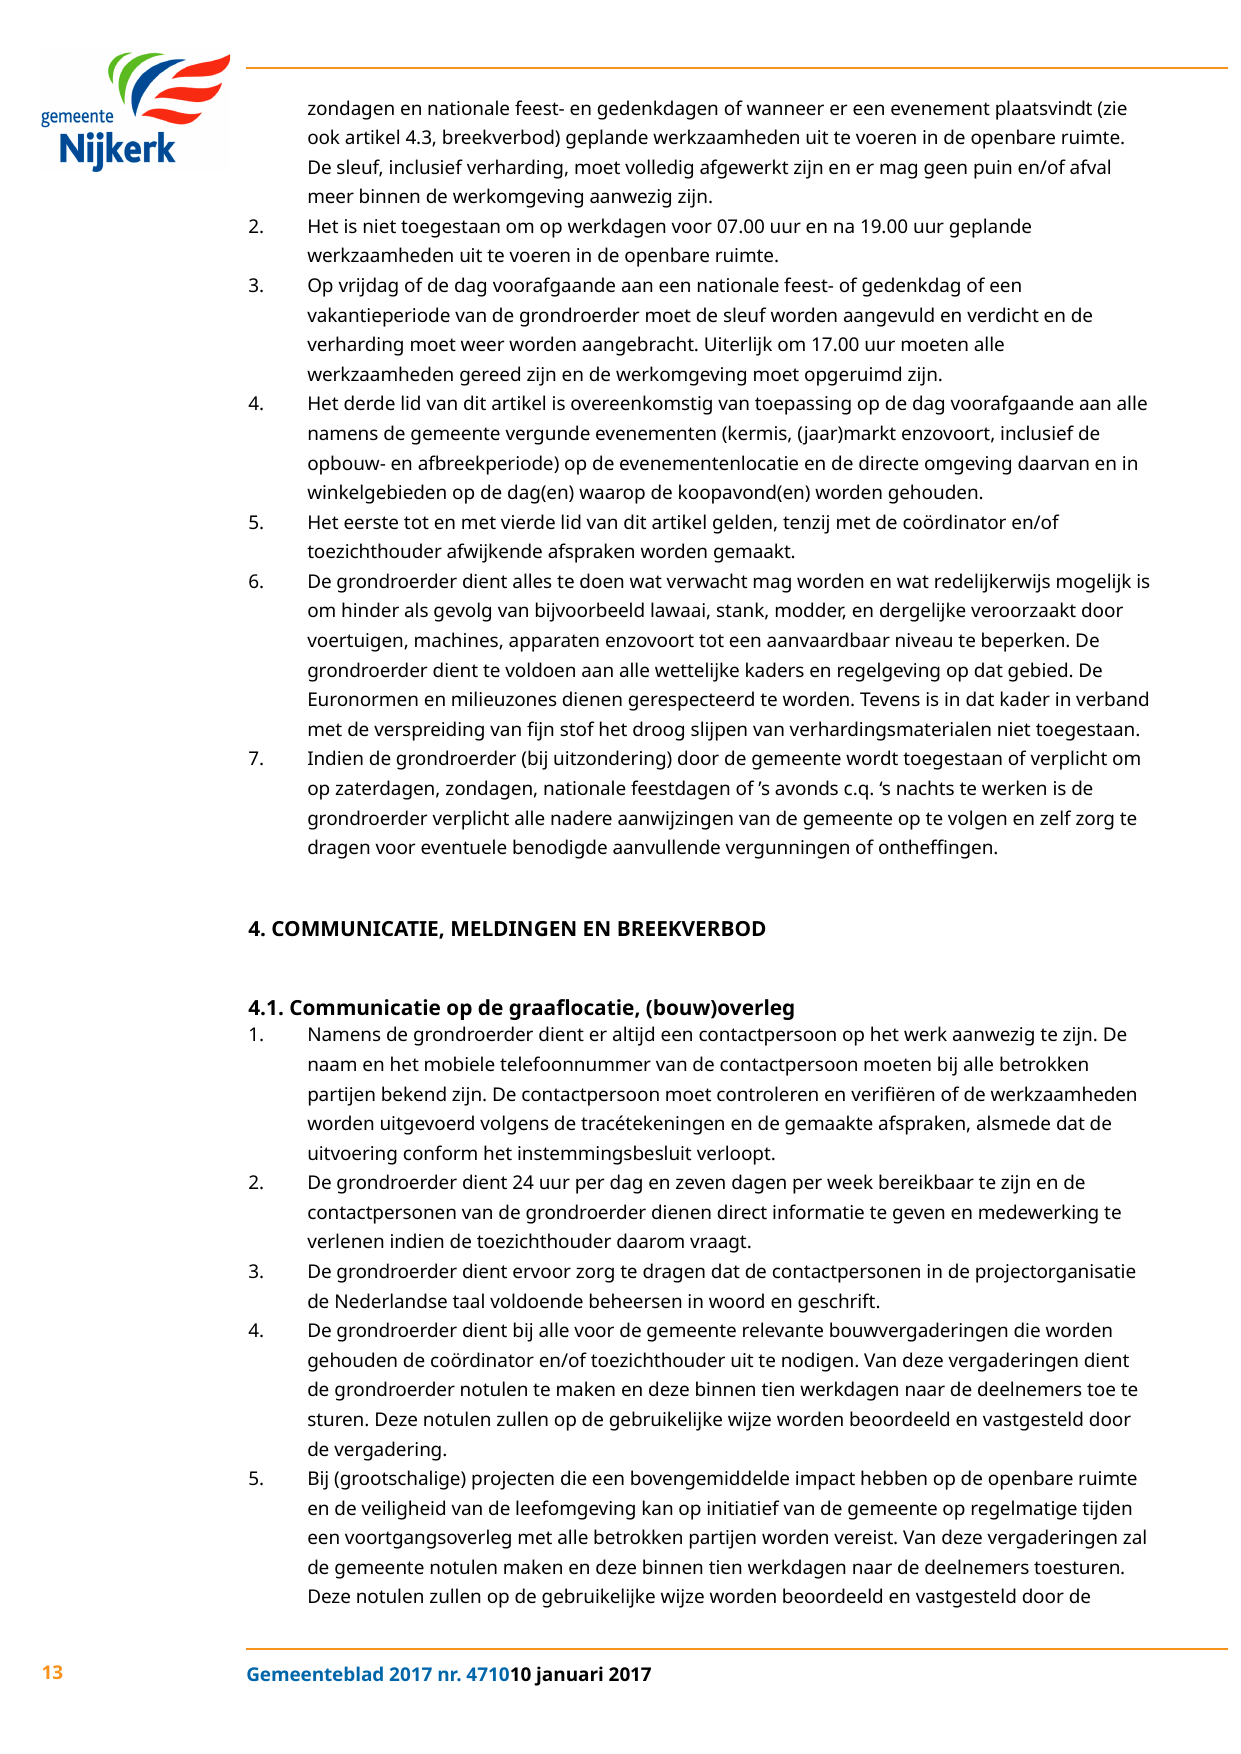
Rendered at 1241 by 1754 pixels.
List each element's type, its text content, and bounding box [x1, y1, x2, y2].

text 4.1. Communicatie op de graaflocatie, (bouw)overleg [248, 993, 1152, 1022]
list De grondroerder dient alles te doen wat verwacht mag worden en wat redelijkerwijs mogelijk is om hinder als gevolg van bijvoorbeeld lawaai, stank, modder, en dergelijke veroorzaakt door voertuigen, machines, apparaten enzovoort tot een aanvaardbaar niveau te beperken. De grondroerder dient te voldoen aan alle wettelijke kaders en regelgeving op dat gebied. De Euronormen en milieuzones dienen gerespecteerd te worden. Tevens is in dat kader in verband met de verspreiding van fijn stof het droog slijpen van verhardingsmaterialen niet toegestaan. [248, 568, 1152, 742]
list Namens de grondroerder dient er altijd een contactpersoon op het werk aanwezig te zijn. De naam en het mobiele telefoonnummer van de contactpersoon moeten bij alle betrokken partijen bekend zijn. De contactpersoon moet controleren en verifiëren of de werkzaamheden worden uitgevoerd volgens de tracétekeningen en de gemaakte afspraken, alsmede dat de uitvoering conform het instemmingsbesluit verloopt. [248, 1022, 1152, 1166]
list Het eerste tot en met vierde lid van dit artikel gelden, tenzij met de coördinator en/of toezichthouder afwijkende afspraken worden gemaakt. [248, 509, 1152, 564]
list Het derde lid van dit artikel is overeenkomstig van toepassing op de dag voorafgaande aan alle namens de gemeente vergunde evenementen (kermis, (jaar)markt enzovoort, inclusief de opbouw- en afbreekperiode) op de evenementenlocatie en de directe omgeving daarvan en in winkelgebieden op de dag(en) waarop de koopavond(en) worden gehouden. [248, 391, 1152, 505]
list Op vrijdag of de dag voorafgaande aan een nationale feest- of gedenkdag of een vakantieperiode van de grondroerder moet de sleuf worden aangevuld en verdicht en de verharding moet weer worden aangebracht. Uiterlijk om 17.00 uur moeten alle werkzaamheden gereed zijn en de werkomgeving moet opgeruimd zijn. [248, 272, 1152, 387]
list zondagen en nationale feest- en gedenkdagen of wanneer er een evenement plaatsvindt (zie ook artikel 4.3, breekverbod) geplande werkzaamheden uit te voeren in de openbare ruimte. De sleuf, inclusief verharding, moet volledig afgewerkt zijn en er mag geen puin en/of afval meer binnen de werkomgeving aanwezig zijn. [248, 95, 1152, 209]
picture [41, 47, 231, 172]
list Het is niet toegestaan om op werkdagen voor 07.00 uur en na 19.00 uur geplande werkzaamheden uit te voeren in de openbare ruimte. [248, 213, 1152, 268]
list De grondroerder dient ervoor zorg te dragen dat de contactpersonen in de projectorganisatie de Nederlandse taal voldoende beheersen in woord en geschrift. [248, 1258, 1152, 1314]
list De grondroerder dient 24 uur per dag en zeven dagen per week bereikbaar te zijn en de contactpersonen van de grondroerder dienen direct informatie te geven en medewerking te verlenen indien de toezichthouder daarom vraagt. [248, 1169, 1152, 1254]
text 4. COMMUNICATIE, MELDINGEN EN BREEKVERBOD [248, 914, 1152, 943]
list De grondroerder dient bij alle voor de gemeente relevante bouwvergaderingen die worden gehouden de coördinator en/of toezichthouder uit te nodigen. Van deze vergaderingen dient de grondroerder notulen te maken en deze binnen tien werkdagen naar de deelnemers toe te sturen. Deze notulen zullen op de gebruikelijke wijze worden beoordeeld en vastgesteld door de vergadering. [248, 1317, 1152, 1462]
list Bij (grootschalige) projecten die een bovengemiddelde impact hebben op de openbare ruimte en de veiligheid van de leefomgeving kan op initiatief van de gemeente op regelmatige tijden een voortgangsoverleg met alle betrokken partijen worden vereist. Van deze vergaderingen zal de gemeente notulen maken en deze binnen tien werkdagen naar de deelnemers toesturen. Deze notulen zullen op de gebruikelijke wijze worden beoordeeld en vastgesteld door de [248, 1465, 1152, 1609]
list Indien de grondroerder (bij uitzondering) door de gemeente wordt toegestaan of verplicht om op zaterdagen, zondagen, nationale feestdagen of ’s avonds c.q. ‘s nachts te werken is de grondroerder verplicht alle nadere aanwijzingen van de gemeente op te volgen en zelf zorg te dragen voor eventuele benodigde aanvullende vergunningen of ontheffingen. [248, 746, 1152, 860]
